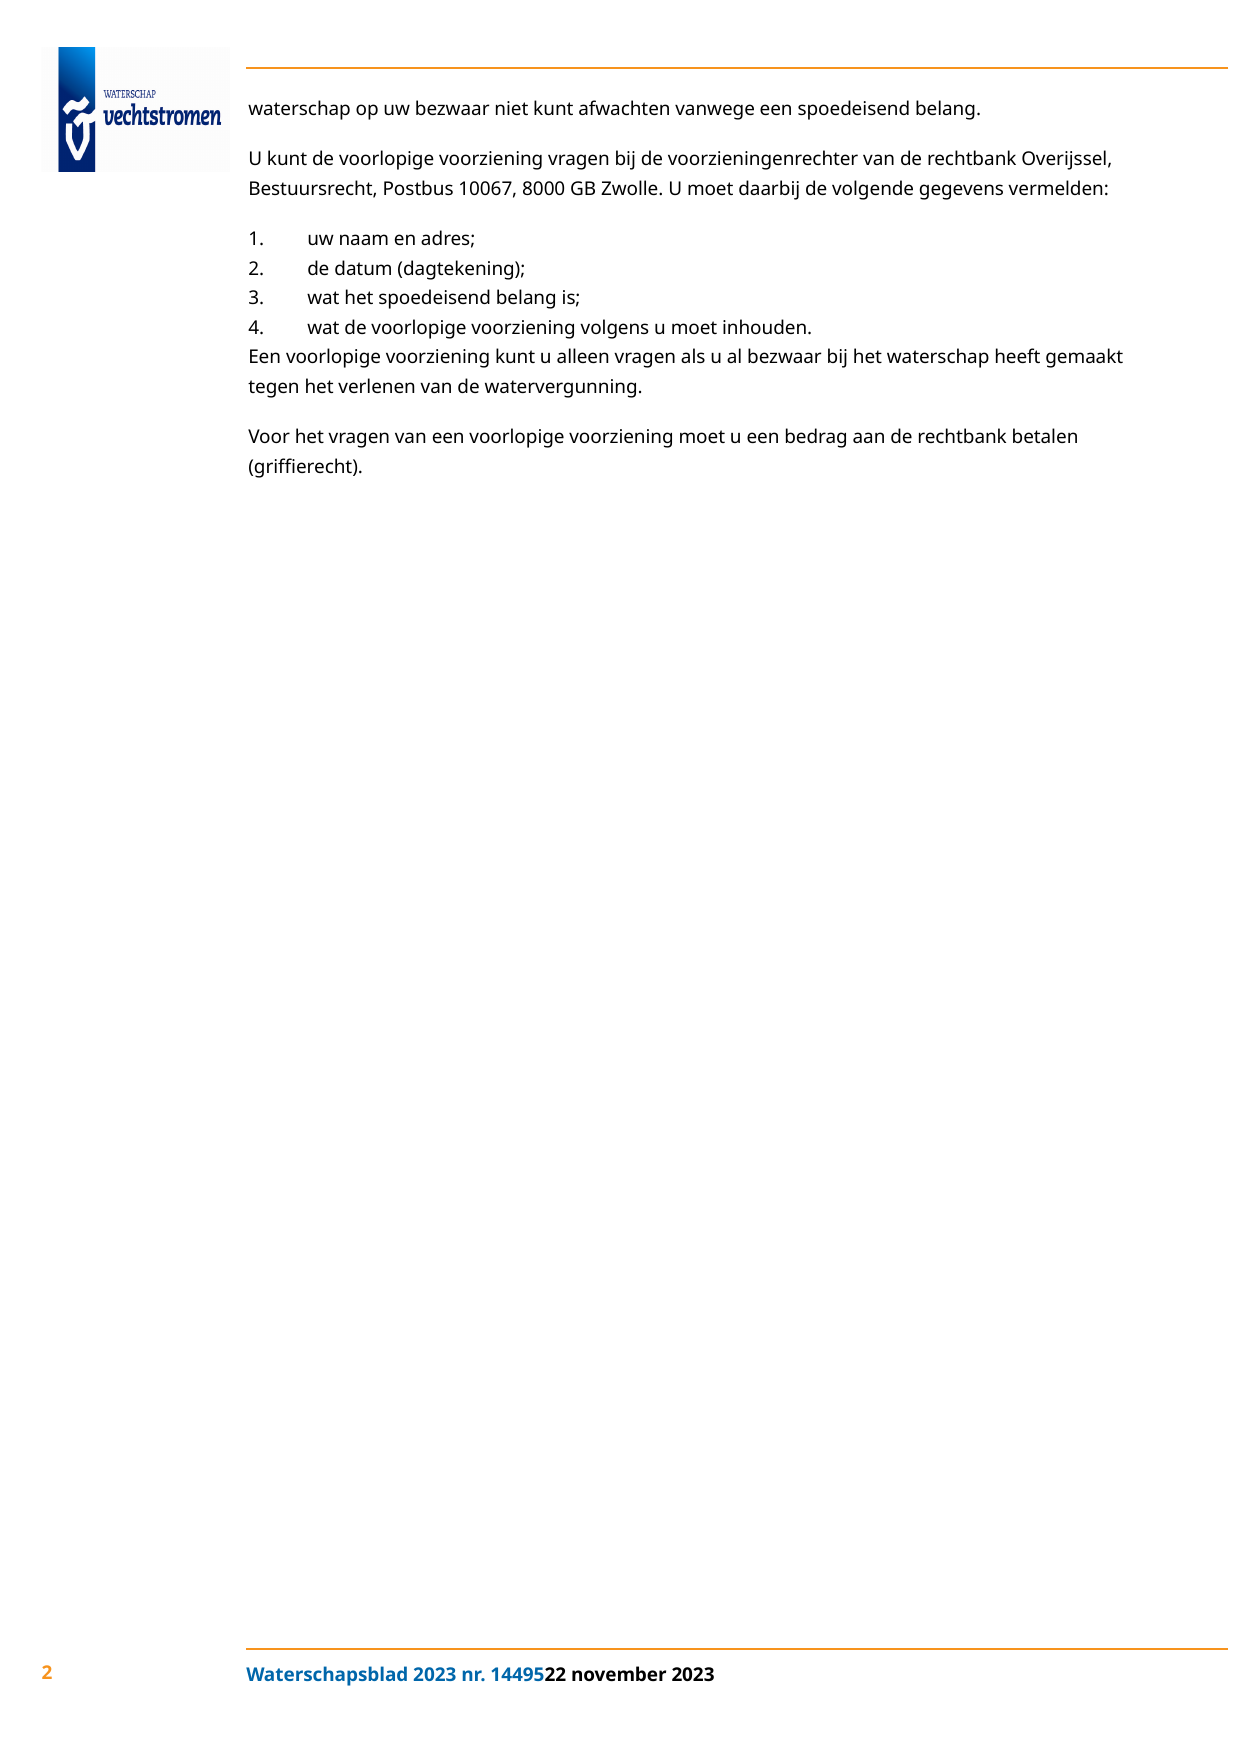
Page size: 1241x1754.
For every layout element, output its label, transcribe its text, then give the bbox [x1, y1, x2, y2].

list uw naam en adres; [248, 225, 1152, 251]
text U kunt de voorlopige voorziening vragen bij de voorzieningenrechter van de rechtbank Overijssel, Bestuursrecht, Postbus 10067, 8000 GB Zwolle. U moet daarbij de volgende gegevens vermelden: [248, 145, 1152, 201]
text waterschap op uw bezwaar niet kunt afwachten vanwege een spoedeisend belang. [248, 95, 1152, 121]
picture [41, 47, 231, 172]
list wat het spoedeisend belang is; [248, 284, 1152, 310]
text Een voorlopige voorziening kunt u alleen vragen als u al bezwaar bij het waterschap heeft gemaakt tegen het verlenen van de watervergunning. [248, 343, 1152, 399]
list de datum (dagtekening); [248, 255, 1152, 281]
text Voor het vragen van een voorlopige voorziening moet u een bedrag aan de rechtbank betalen (griffierecht). [248, 423, 1152, 479]
list wat de voorlopige voorziening volgens u moet inhouden. [248, 314, 1152, 340]
